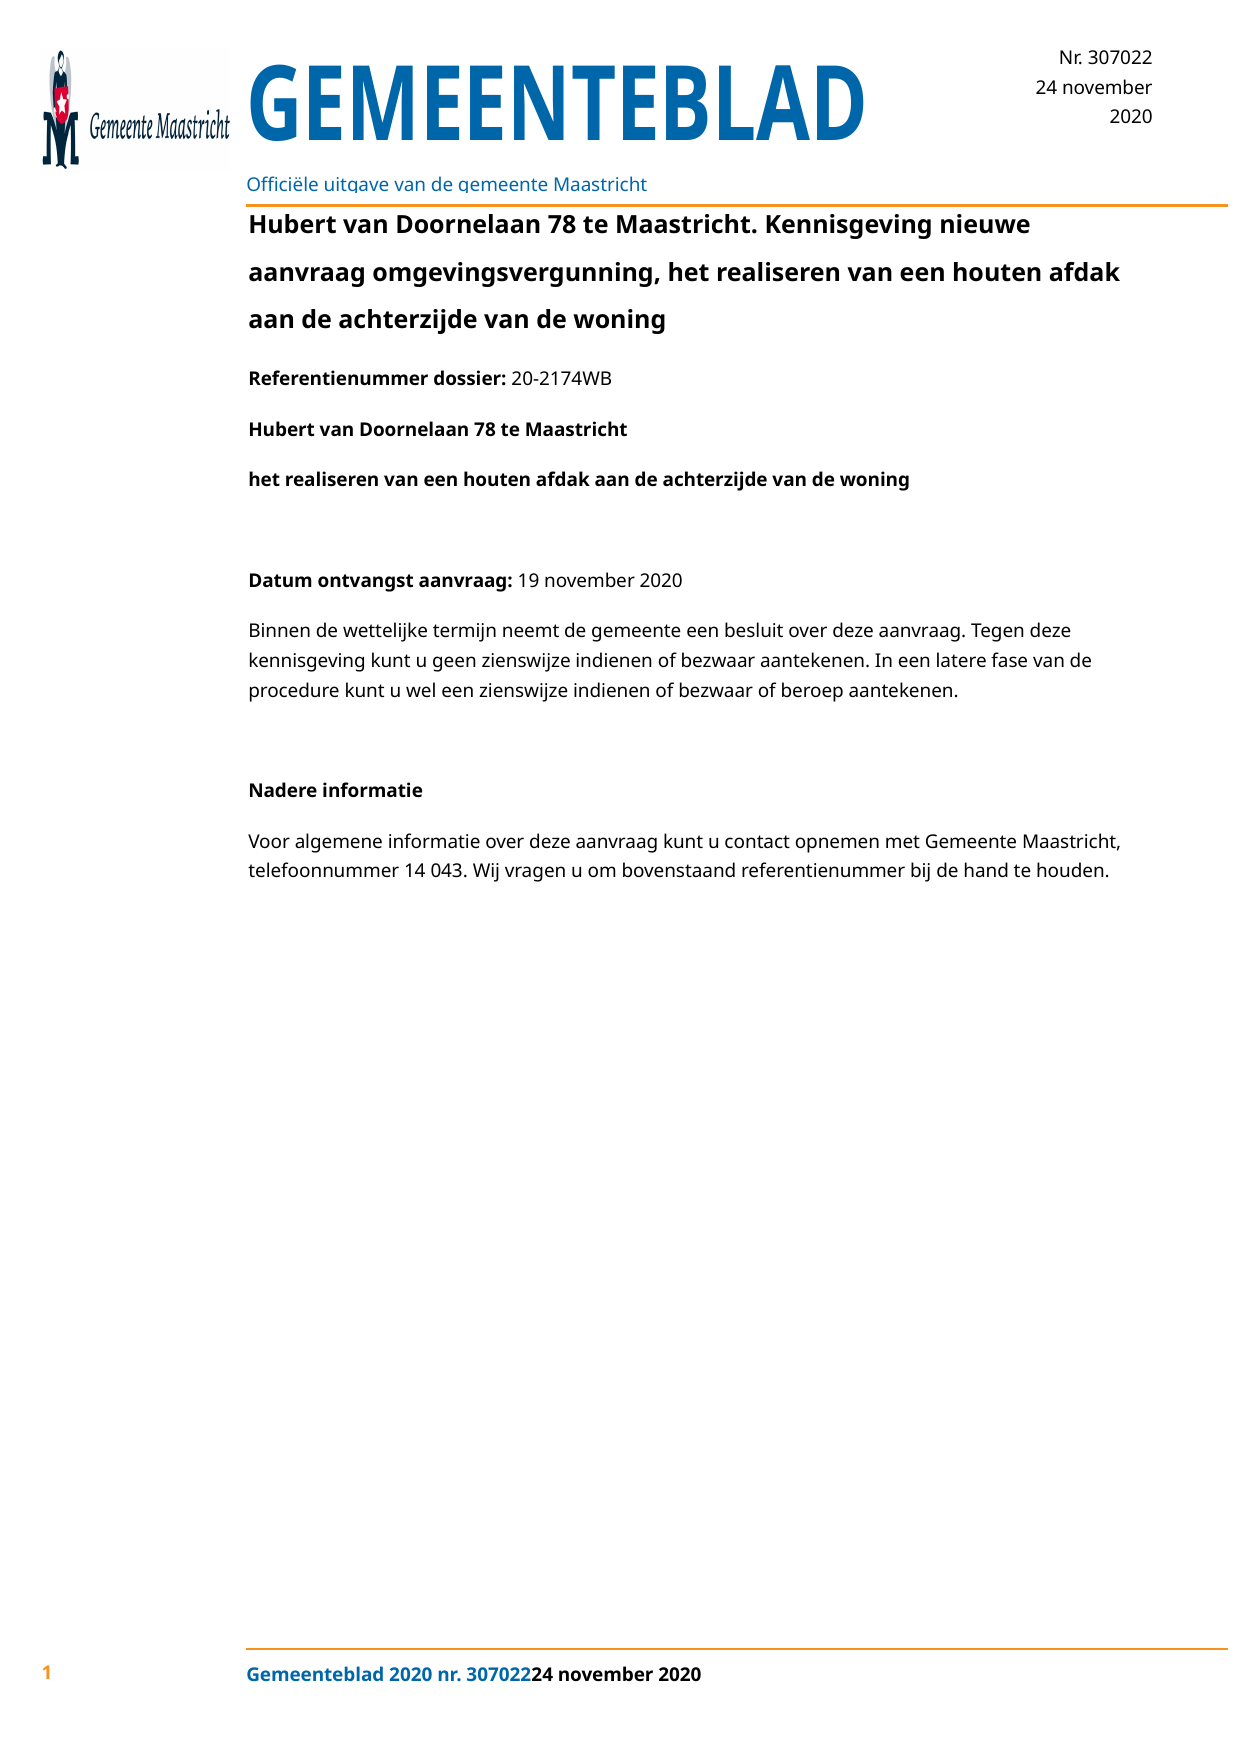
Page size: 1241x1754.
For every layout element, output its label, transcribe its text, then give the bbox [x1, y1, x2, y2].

text het realiseren van een houten afdak aan de achterzijde van de woning [248, 466, 1152, 492]
text Binnen de wettelijke termijn neemt de gemeente een besluit over deze aanvraag. Tegen deze kennisgeving kunt u geen zienswijze indienen of bezwaar aantekenen. In een latere fase van de procedure kunt u wel een zienswijze indienen of bezwaar of beroep aantekenen. [248, 618, 1152, 702]
text Nadere informatie [248, 778, 1152, 803]
text Referentienummer dossier: 20-2174WB [248, 366, 1152, 391]
text Hubert van Doornelaan 78 te Maastricht [248, 416, 1152, 442]
text Datum ontvangst aanvraag: 19 november 2020 [248, 567, 1152, 593]
picture [41, 47, 231, 172]
text Voor algemene informatie over deze aanvraag kunt u contact opnemen met Gemeente Maastricht, telefoonnummer 14 043. Wij vragen u om bovenstaand referentienummer bij de hand te houden. [248, 828, 1152, 883]
text Hubert van Doornelaan 78 te Maastricht. Kennisgeving nieuwe aanvraag omgevingsvergunning, het realiseren van een houten afdak aan de achterzijde van de woning [248, 207, 1152, 336]
